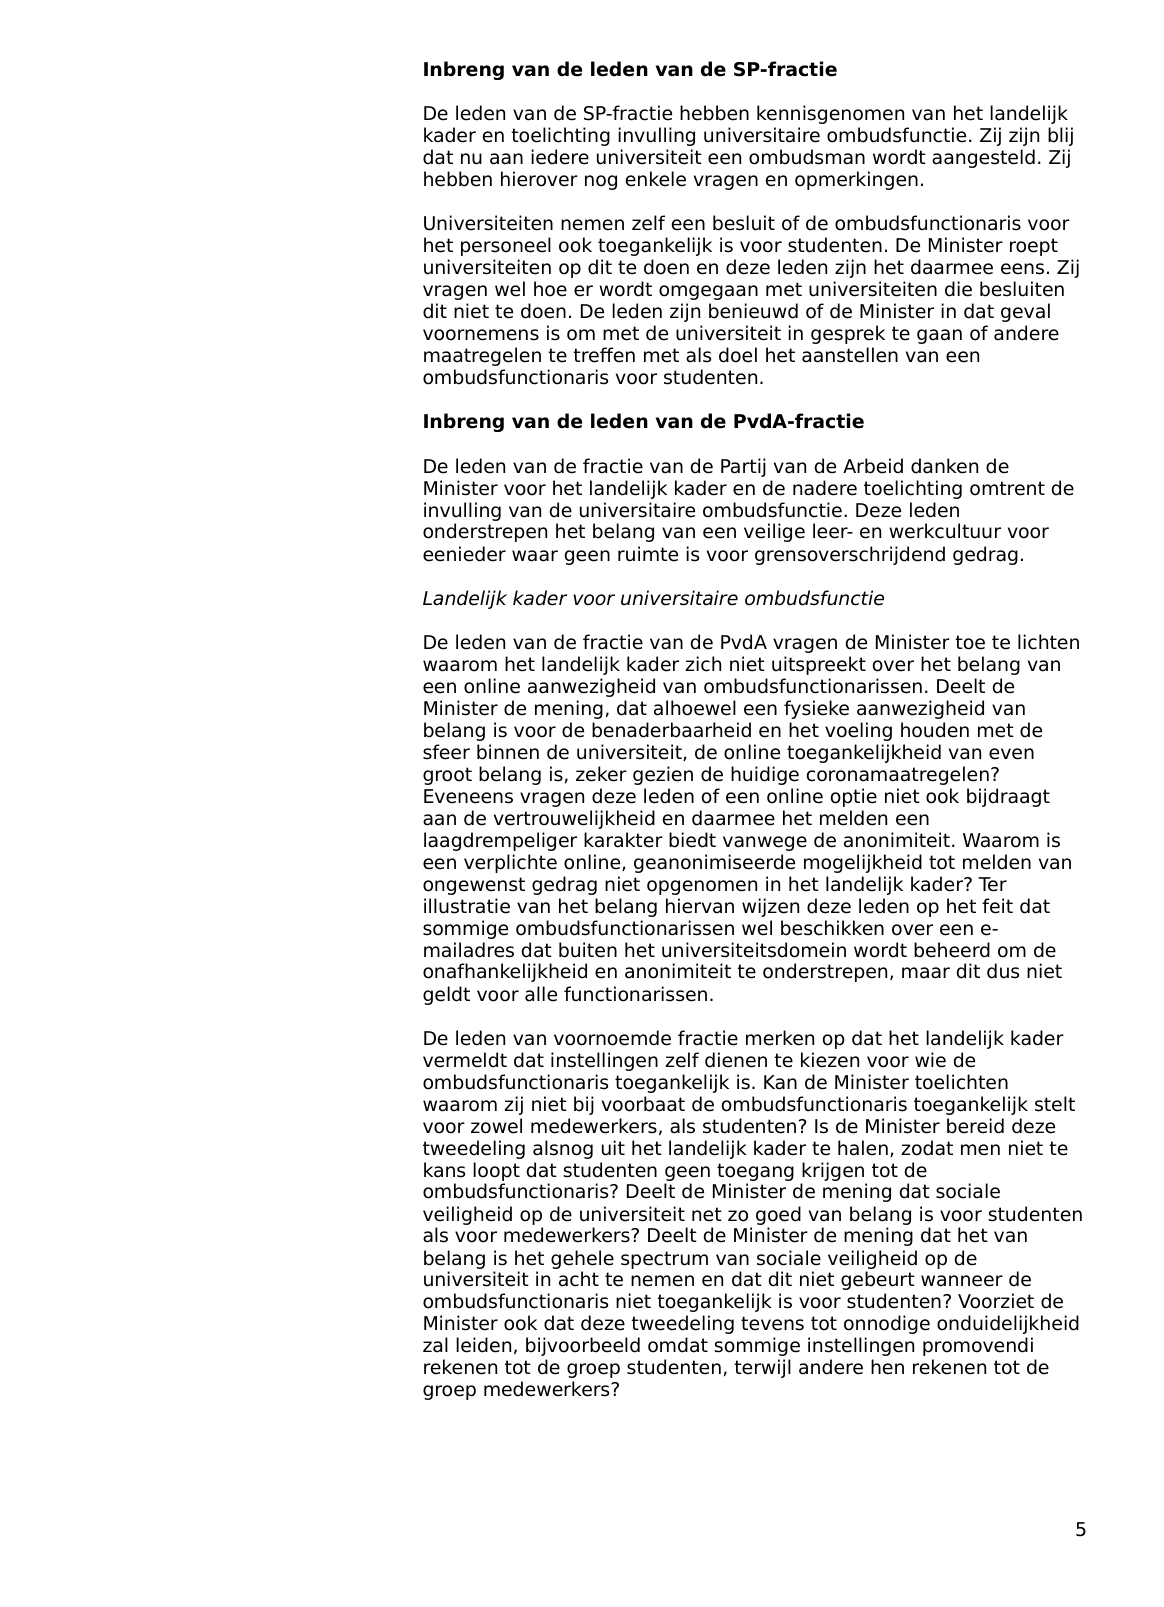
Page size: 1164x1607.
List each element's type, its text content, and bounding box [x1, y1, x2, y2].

subtitle Landelijk kader voor universitaire ombudsfunctie [422, 588, 1087, 609]
text Universiteiten nemen zelf een besluit of de ombudsfunctionaris voor het personeel ook toegankelijk is voor studenten. De Minister roept universiteiten op dit te doen en deze leden zijn het daarmee eens. Zij vragen wel hoe er wordt omgegaan met universiteiten die besluiten dit niet te doen. De leden zijn benieuwd of de Minister in dat geval voornemens is om met de universiteit in gesprek te gaan of andere maatregelen te treffen met als doel het aanstellen van een ombudsfunctionaris voor studenten. [422, 213, 1087, 389]
subtitle Inbreng van de leden van de PvdA-fractie [422, 411, 1087, 433]
text De leden van de fractie van de PvdA vragen de Minister toe te lichten waarom het landelijk kader zich niet uitspreekt over het belang van een online aanwezigheid van ombudsfunctionarissen. Deelt de Minister de mening, dat alhoewel een fysieke aanwezigheid van belang is voor de benaderbaarheid en het voeling houden met de sfeer binnen de universiteit, de online toegankelijkheid van even groot belang is, zeker gezien de huidige coronamaatregelen? Eveneens vragen deze leden of een online optie niet ook bijdraagt aan de vertrouwelijkheid en daarmee het melden een laagdrempeliger karakter biedt vanwege de anonimiteit. Waarom is een verplichte online, geanonimiseerde mogelijkheid tot melden van ongewenst gedrag niet opgenomen in het landelijk kader? Ter illustratie van het belang hiervan wijzen deze leden op het feit dat sommige ombudsfunctionarissen wel beschikken over een e-mailadres dat buiten het universiteitsdomein wordt beheerd om de onafhankelijkheid en anonimiteit te onderstrepen, maar dit dus niet geldt voor alle functionarissen. [422, 632, 1087, 1005]
text De leden van de fractie van de Partij van de Arbeid danken de Minister voor het landelijk kader en de nadere toelichting omtrent de invulling van de universitaire ombudsfunctie. Deze leden onderstrepen het belang van een veilige leer- en werkcultuur voor eenieder waar geen ruimte is voor grensoverschrijdend gedrag. [422, 456, 1087, 565]
subtitle Inbreng van de leden van de SP-fractie [422, 59, 1087, 81]
text De leden van voornoemde fractie merken op dat het landelijk kader vermeldt dat instellingen zelf dienen te kiezen voor wie de ombudsfunctionaris toegankelijk is. Kan de Minister toelichten waarom zij niet bij voorbaat de ombudsfunctionaris toegankelijk stelt voor zowel medewerkers, als studenten? Is de Minister bereid deze tweedeling alsnog uit het landelijk kader te halen, zodat men niet te kans loopt dat studenten geen toegang krijgen tot de ombudsfunctionaris? Deelt de Minister de mening dat sociale veiligheid op de universiteit net zo goed van belang is voor studenten als voor medewerkers? Deelt de Minister de mening dat het van belang is het gehele spectrum van sociale veiligheid op de universiteit in acht te nemen en dat dit niet gebeurt wanneer de ombudsfunctionaris niet toegankelijk is voor studenten? Voorziet de Minister ook dat deze tweedeling tevens tot onnodige onduidelijkheid zal leiden, bijvoorbeeld omdat sommige instellingen promovendi rekenen tot de groep studenten, terwijl andere hen rekenen tot de groep medewerkers? [422, 1028, 1087, 1401]
text De leden van de SP-fractie hebben kennisgenomen van het landelijk kader en toelichting invulling universitaire ombudsfunctie. Zij zijn blij dat nu aan iedere universiteit een ombudsman wordt aangesteld. Zij hebben hierover nog enkele vragen en opmerkingen. [422, 103, 1087, 191]
